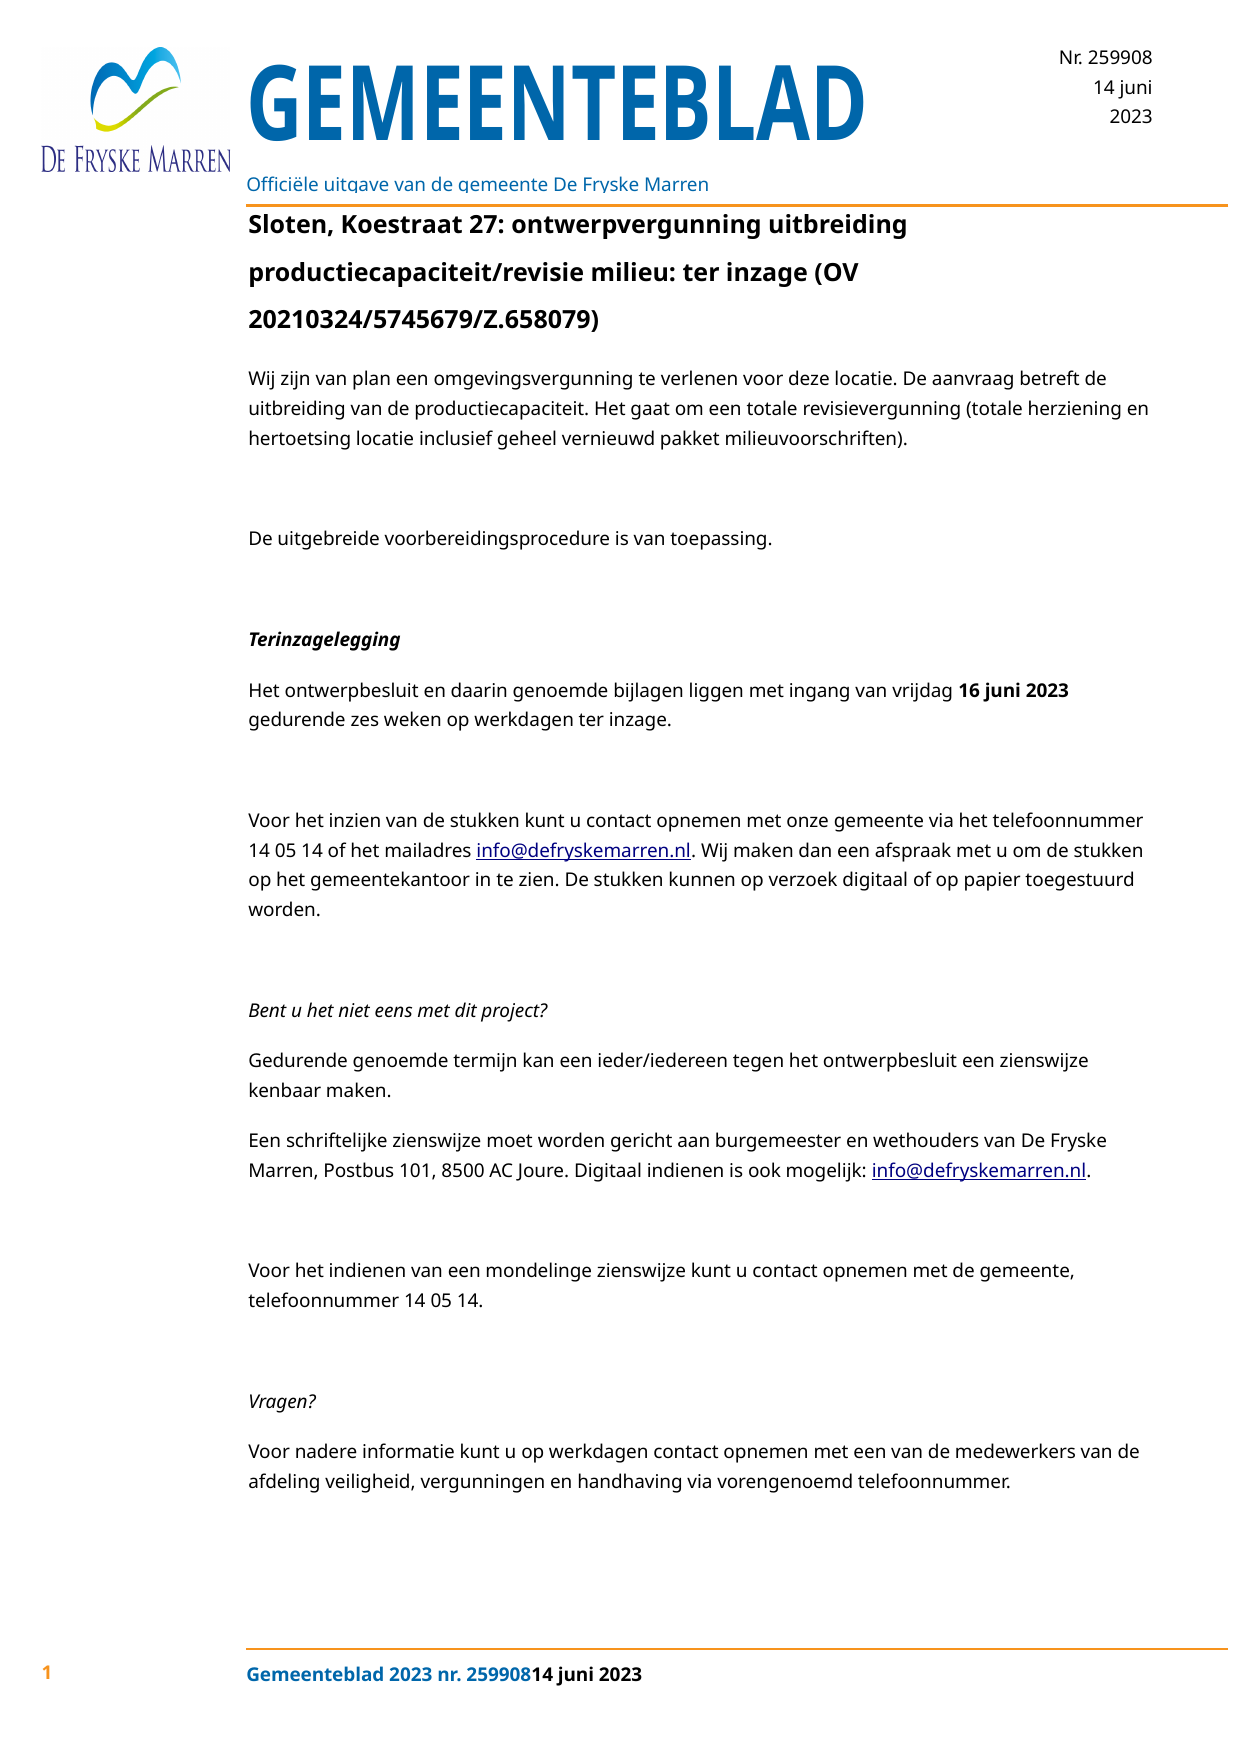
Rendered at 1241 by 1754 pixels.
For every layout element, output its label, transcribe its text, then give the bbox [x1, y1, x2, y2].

text Een schriftelijke zienswijze moet worden gericht aan burgemeester en wethouders van De Fryske Marren, Postbus 101, 8500 AC Joure. Digitaal indienen is ook mogelijk: info@defryskemarren.nl. [248, 1127, 1152, 1182]
text Sloten, Koestraat 27: ontwerpvergunning uitbreiding productiecapaciteit/revisie milieu: ter inzage (OV 20210324/5745679/Z.658079) [248, 207, 1152, 336]
text Terinzagelegging [248, 626, 1152, 652]
text Voor het inzien van de stukken kunt u contact opnemen met onze gemeente via het telefoonnummer 14 05 14 of het mailadres info@defryskemarren.nl. Wij maken dan een afspraak met u om de stukken op het gemeentekantoor in te zien. De stukken kunnen op verzoek digitaal of op papier toegestuurd worden. [248, 807, 1152, 922]
text Voor het indienen van een mondelinge zienswijze kunt u contact opnemen met de gemeente, telefoonnummer 14 05 14. [248, 1258, 1152, 1313]
text Voor nadere informatie kunt u op werkdagen contact opnemen met een van de medewerkers van de afdeling veiligheid, vergunningen en handhaving via vorengenoemd telefoonnummer. [248, 1438, 1152, 1494]
text De uitgebreide voorbereidingsprocedure is van toepassing. [248, 526, 1152, 551]
text Wij zijn van plan een omgevingsvergunning te verlenen voor deze locatie. De aanvraag betreft de uitbreiding van de productiecapaciteit. Het gaat om een totale revisievergunning (totale herziening en hertoetsing locatie inclusief geheel vernieuwd pakket milieuvoorschriften). [248, 366, 1152, 450]
text Vragen? [248, 1388, 1152, 1414]
picture [41, 47, 231, 172]
text Het ontwerpbesluit en daarin genoemde bijlagen liggen met ingang van vrijdag 16 juni 2023 gedurende zes weken op werkdagen ter inzage. [248, 677, 1152, 732]
text Bent u het niet eens met dit project? [248, 997, 1152, 1022]
text Gedurende genoemde termijn kan een ieder/iedereen tegen het ontwerpbesluit een zienswijze kenbaar maken. [248, 1047, 1152, 1102]
